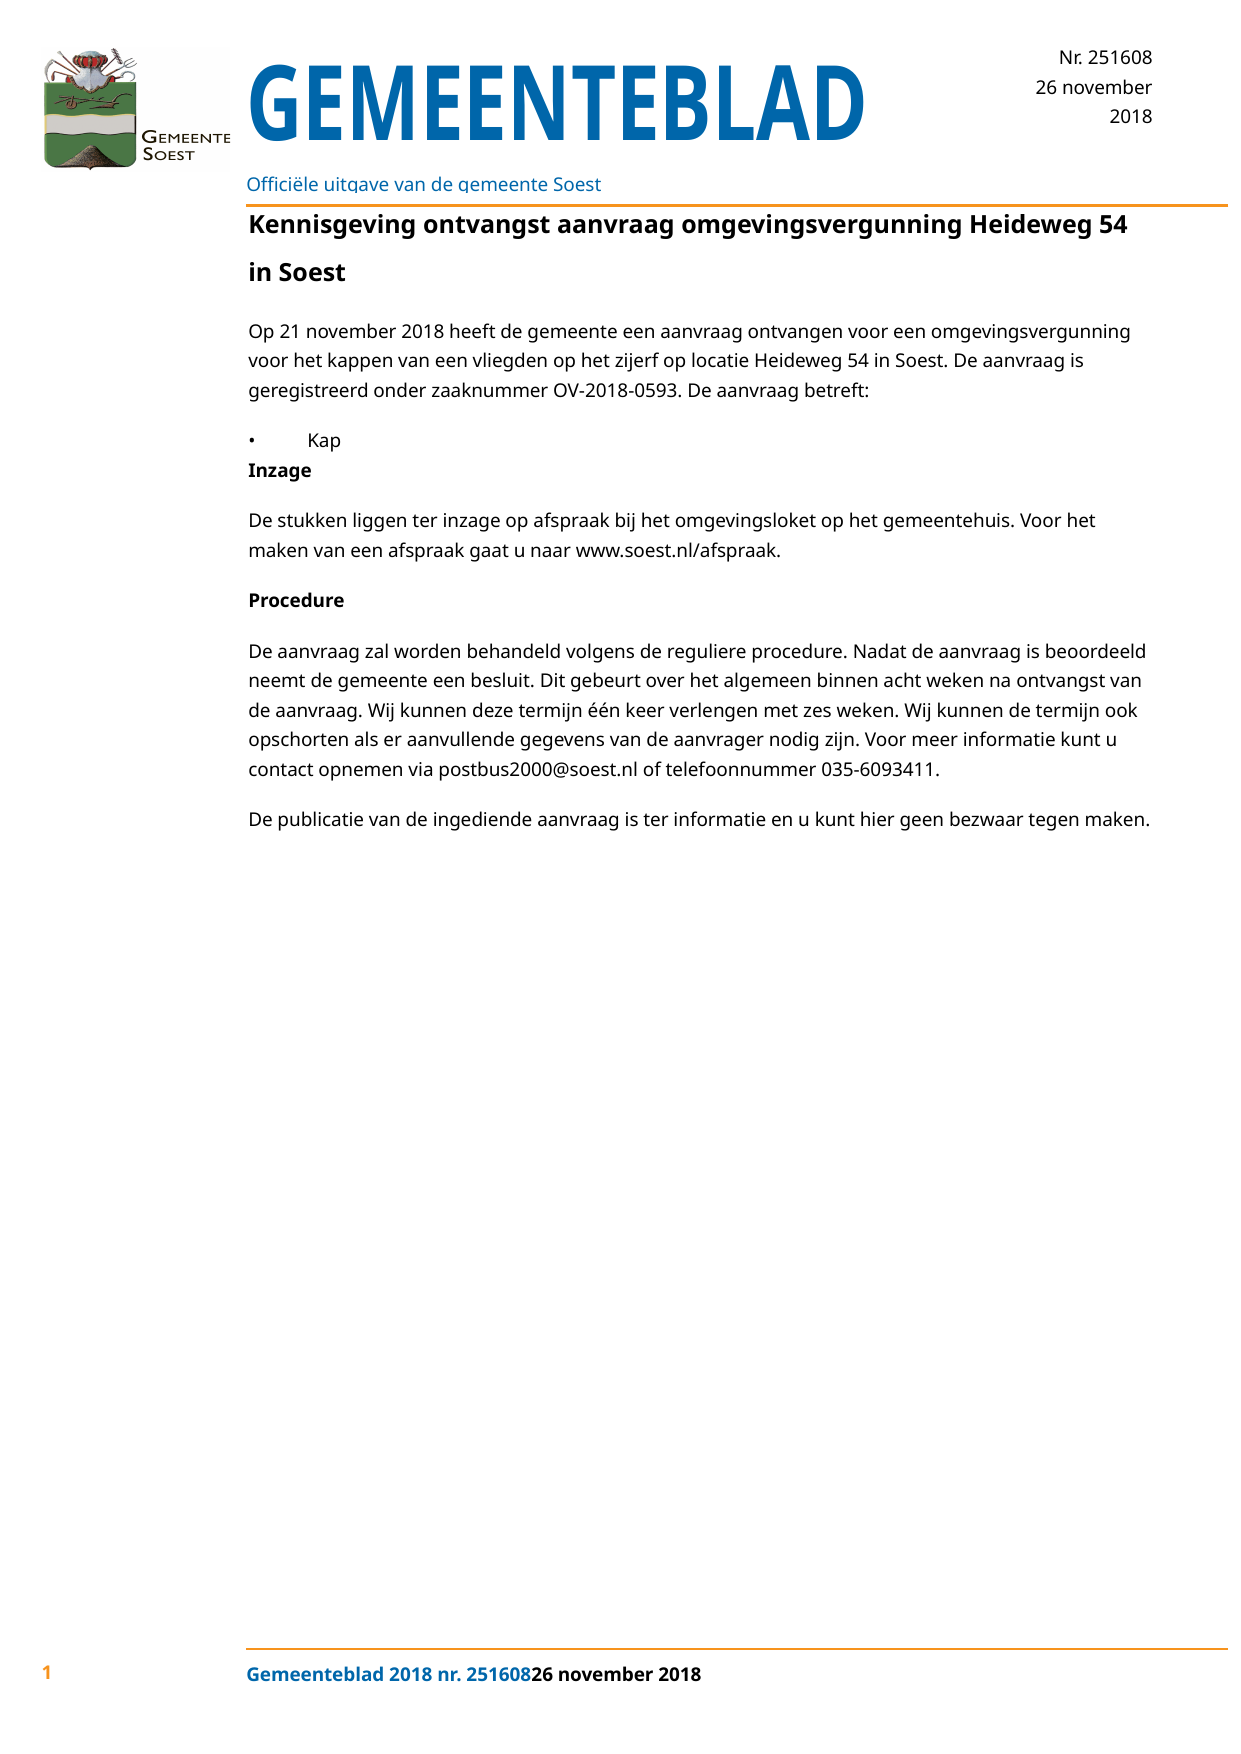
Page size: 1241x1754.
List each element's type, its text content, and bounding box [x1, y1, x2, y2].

text De stukken liggen ter inzage op afspraak bij het omgevingsloket op het gemeentehuis. Voor het maken van een afspraak gaat u naar www.soest.nl/afspraak. [248, 507, 1152, 563]
text De aanvraag zal worden behandeld volgens de reguliere procedure. Nadat de aanvraag is beoordeeld neemt de gemeente een besluit. Dit gebeurt over het algemeen binnen acht weken na ontvangst van de aanvraag. Wij kunnen deze termijn één keer verlengen met zes weken. Wij kunnen de termijn ook opschorten als er aanvullende gegevens van de aanvrager nodig zijn. Voor meer informatie kunt u contact opnemen via postbus2000@soest.nl of telefoonnummer 035-6093411. [248, 638, 1152, 782]
text Inzage [248, 457, 1152, 483]
text Kennisgeving ontvangst aanvraag omgevingsvergunning Heideweg 54 in Soest [248, 207, 1152, 288]
text Op 21 november 2018 heeft de gemeente een aanvraag ontvangen voor een omgevingsvergunning voor het kappen van een vliegden op het zijerf op locatie Heideweg 54 in Soest. De aanvraag is geregistreerd onder zaaknummer OV-2018-0593. De aanvraag betreft: [248, 318, 1152, 403]
text De publicatie van de ingediende aanvraag is ter informatie en u kunt hier geen bezwaar tegen maken. [248, 807, 1152, 832]
text Procedure [248, 587, 1152, 613]
picture [41, 47, 231, 172]
list Kap [248, 427, 1152, 453]
